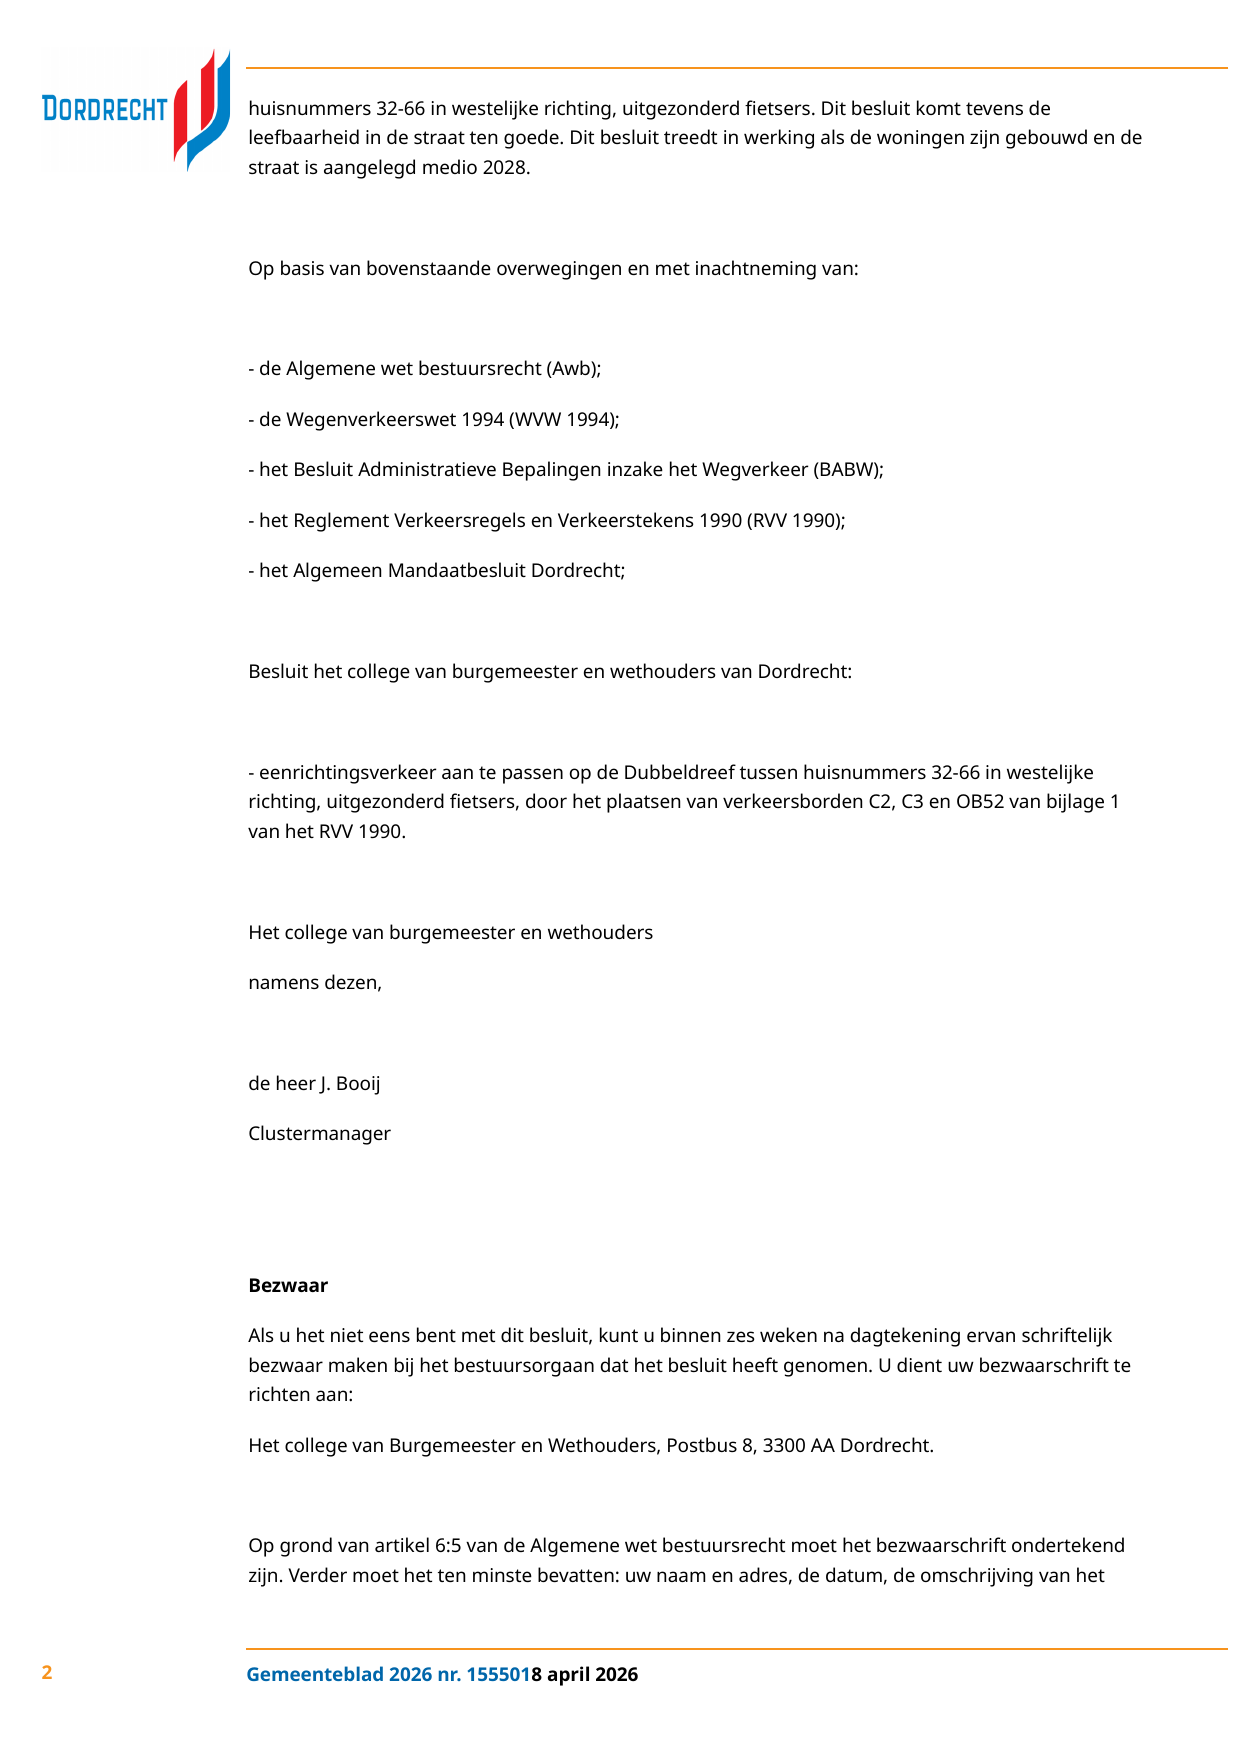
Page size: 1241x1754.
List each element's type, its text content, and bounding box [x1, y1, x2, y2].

text namens dezen, [248, 969, 1152, 995]
text Op basis van bovenstaande overwegingen en met inachtneming van: [248, 255, 1152, 281]
text Besluit het college van burgemeester en wethouders van Dordrecht: [248, 658, 1152, 684]
text Clustermanager [248, 1121, 1152, 1146]
text - het Reglement Verkeersregels en Verkeerstekens 1990 (RVV 1990); [248, 507, 1152, 533]
text - het Besluit Administratieve Bepalingen inzake het Wegverkeer (BABW); [248, 456, 1152, 482]
text Op grond van artikel 6:5 van de Algemene wet bestuursrecht moet het bezwaarschrift ondertekend zijn. Verder moet het ten minste bevatten: uw naam en adres, de datum, de omschrijving van het [248, 1533, 1152, 1588]
text Bezwaar [248, 1272, 1152, 1298]
text Als u het niet eens bent met dit besluit, kunt u binnen zes weken na dagtekening ervan schriftelijk bezwaar maken bij het bestuursorgaan dat het besluit heeft genomen. U dient uw bezwaarschrift te richten aan: [248, 1322, 1152, 1407]
text - het Algemeen Mandaatbesluit Dordrecht; [248, 557, 1152, 583]
text de heer J. Booij [248, 1070, 1152, 1096]
text - eenrichtingsverkeer aan te passen op de Dubbeldreef tussen huisnummers 32-66 in westelijke richting, uitgezonderd fietsers, door het plaatsen van verkeersborden C2, C3 en OB52 van bijlage 1 van het RVV 1990. [248, 759, 1152, 844]
text huisnummers 32-66 in westelijke richting, uitgezonderd fietsers. Dit besluit komt tevens de leefbaarheid in de straat ten goede. Dit besluit treedt in werking als de woningen zijn gebouwd en de straat is aangelegd medio 2028. [248, 95, 1152, 180]
text Het college van burgemeester en wethouders [248, 919, 1152, 945]
picture [41, 47, 231, 172]
text Het college van Burgemeester en Wethouders, Postbus 8, 3300 AA Dordrecht. [248, 1432, 1152, 1458]
text - de Wegenverkeerswet 1994 (WVW 1994); [248, 406, 1152, 432]
text - de Algemene wet bestuursrecht (Awb); [248, 356, 1152, 381]
